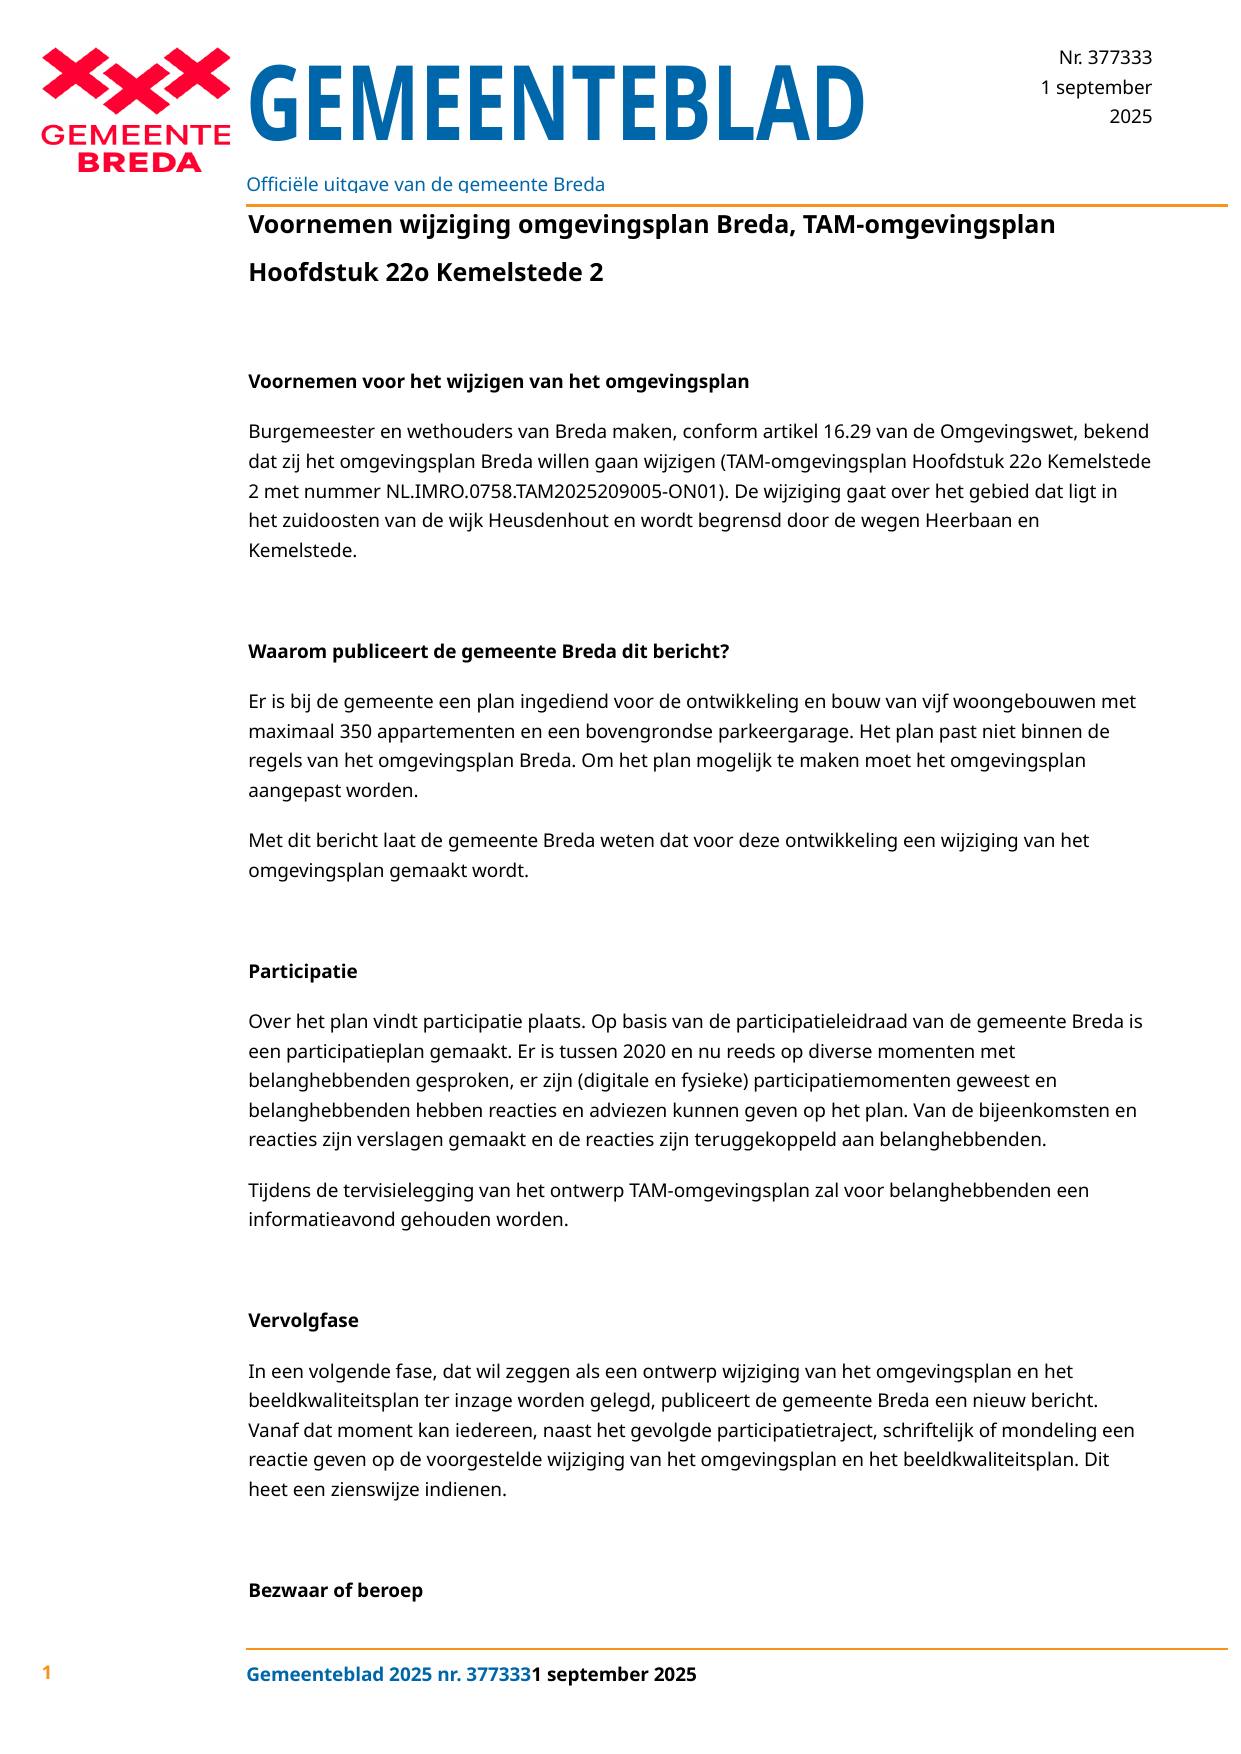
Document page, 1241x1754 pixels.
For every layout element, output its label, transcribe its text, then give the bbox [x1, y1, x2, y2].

text Over het plan vindt participatie plaats. Op basis van de participatieleidraad van de gemeente Breda is een participatieplan gemaakt. Er is tussen 2020 en nu reeds op diverse momenten met belanghebbenden gesproken, er zijn (digitale en fysieke) participatiemomenten geweest en belanghebbenden hebben reacties en adviezen kunnen geven op het plan. Van de bijeenkomsten en reacties zijn verslagen gemaakt en de reacties zijn teruggekoppeld aan belanghebbenden. [248, 1008, 1152, 1152]
text Tijdens de tervisielegging van het ontwerp TAM-omgevingsplan zal voor belanghebbenden een informatieavond gehouden worden. [248, 1177, 1152, 1232]
text In een volgende fase, dat wil zeggen als een ontwerp wijziging van het omgevingsplan en het beeldkwaliteitsplan ter inzage worden gelegd, publiceert de gemeente Breda een nieuw bericht. Vanaf dat moment kan iedereen, naast het gevolgde participatietraject, schriftelijk of mondeling een reactie geven op de voorgestelde wijziging van het omgevingsplan en het beeldkwaliteitsplan. Dit heet een zienswijze indienen. [248, 1358, 1152, 1502]
text Voornemen voor het wijzigen van het omgevingsplan [248, 368, 1152, 394]
text Er is bij de gemeente een plan ingediend voor de ontwikkeling en bouw van vijf woongebouwen met maximaal 350 appartementen en een bovengrondse parkeergarage. Het plan past niet binnen de regels van het omgevingsplan Breda. Om het plan mogelijk te maken moet het omgevingsplan aangepast worden. [248, 688, 1152, 803]
text Bezwaar of beroep [248, 1577, 1152, 1603]
text Met dit bericht laat de gemeente Breda weten dat voor deze ontwikkeling een wijziging van het omgevingsplan gemaakt wordt. [248, 827, 1152, 883]
picture [41, 47, 231, 172]
text Burgemeester en wethouders van Breda maken, conform artikel 16.29 van de Omgevingswet, bekend dat zij het omgevingsplan Breda willen gaan wijzigen (TAM-omgevingsplan Hoofdstuk 22o Kemelstede 2 met nummer NL.IMRO.0758.TAM2025209005-ON01). De wijziging gaat over het gebied dat ligt in het zuidoosten van de wijk Heusdenhout en wordt begrensd door de wegen Heerbaan en Kemelstede. [248, 419, 1152, 563]
text Participatie [248, 958, 1152, 984]
text Voornemen wijziging omgevingsplan Breda, TAM-omgevingsplan Hoofdstuk 22o Kemelstede 2 [248, 207, 1152, 288]
text Waarom publiceert de gemeente Breda dit bericht? [248, 638, 1152, 664]
text Vervolgfase [248, 1307, 1152, 1333]
